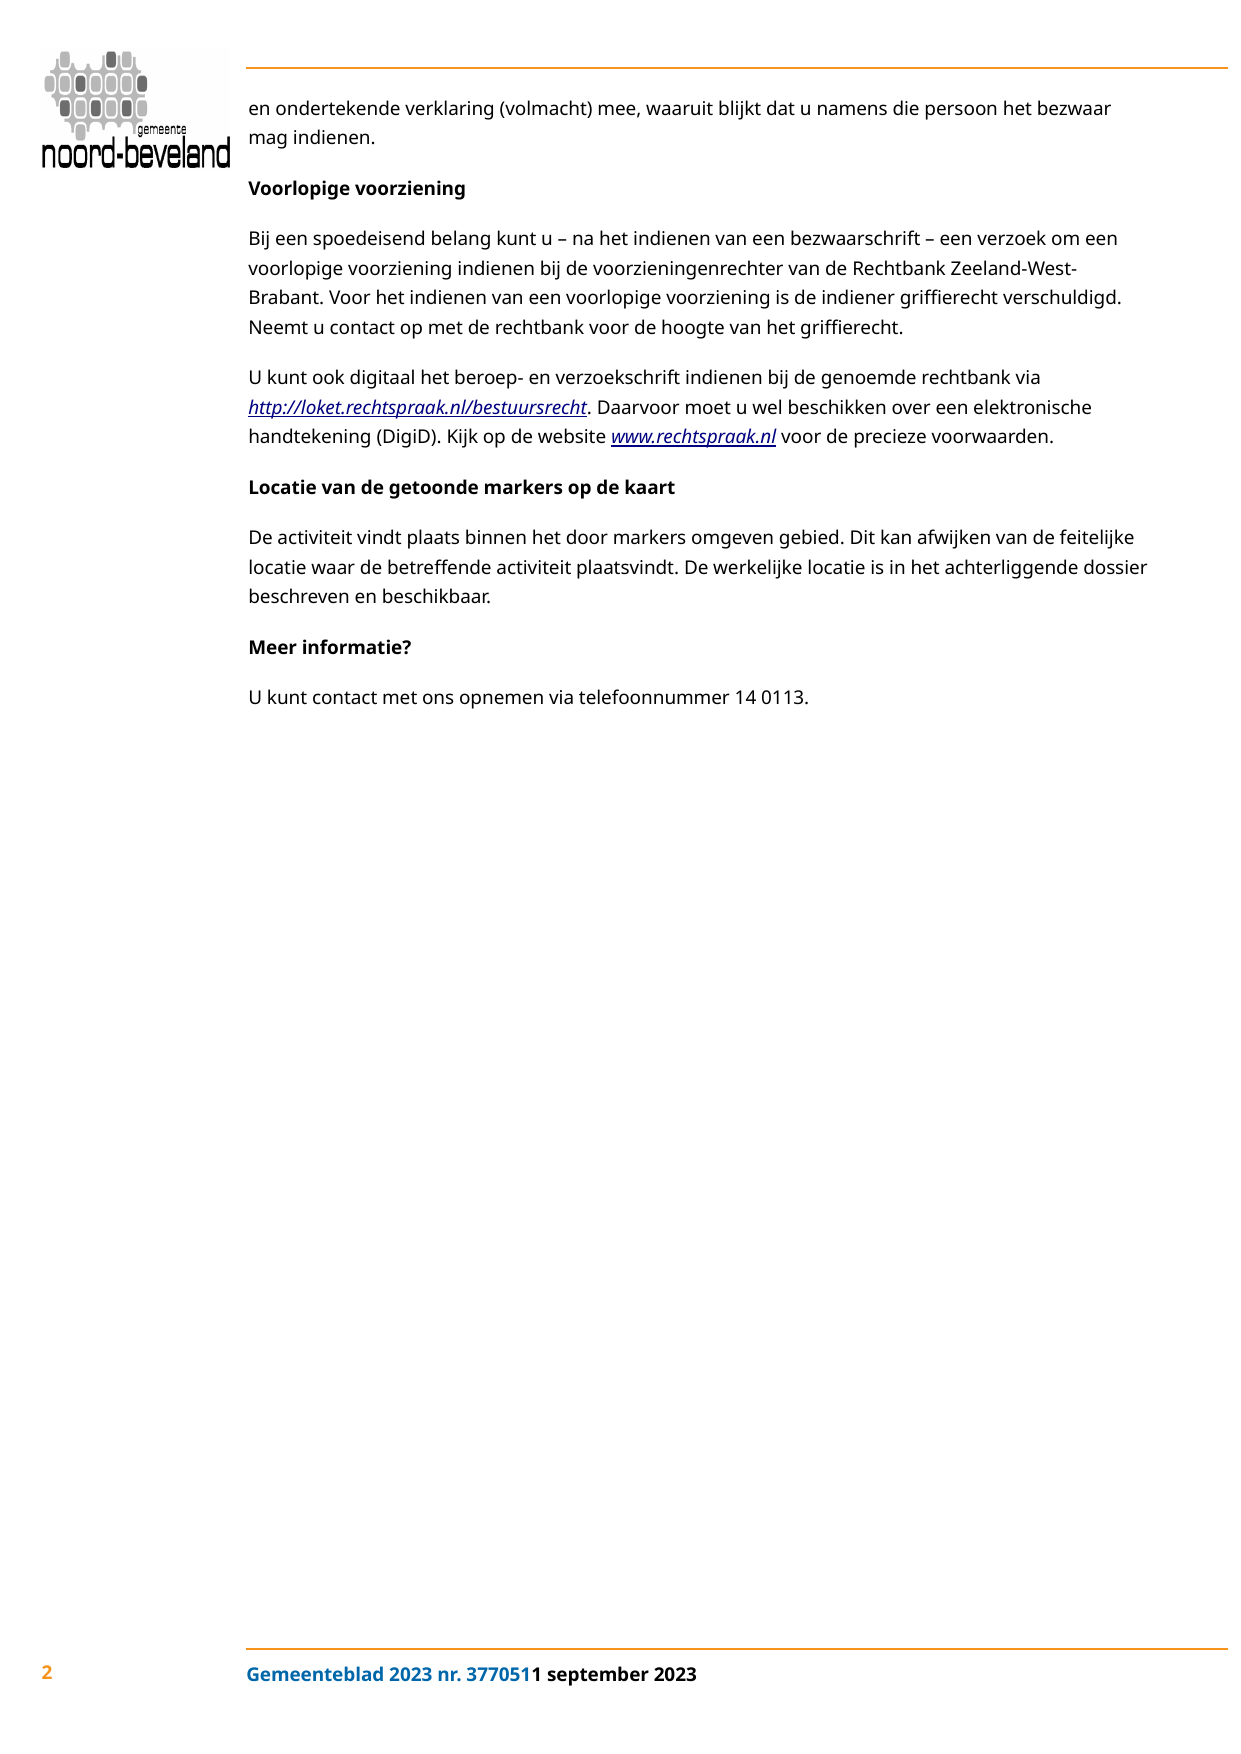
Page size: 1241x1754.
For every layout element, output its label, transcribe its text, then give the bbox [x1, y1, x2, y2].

text Voorlopige voorziening [248, 175, 1152, 201]
text Meer informatie? [248, 634, 1152, 660]
text U kunt ook digitaal het beroep- en verzoekschrift indienen bij de genoemde rechtbank via http://loket.rechtspraak.nl/bestuursrecht. Daarvoor moet u wel beschikken over een elektronische handtekening (DigiD). Kijk op de website www.rechtspraak.nl voor de precieze voorwaarden. [248, 364, 1152, 449]
text De activiteit vindt plaats binnen het door markers omgeven gebied. Dit kan afwijken van de feitelijke locatie waar de betreffende activiteit plaatsvindt. De werkelijke locatie is in het achterliggende dossier beschreven en beschikbaar. [248, 524, 1152, 609]
text Locatie van de getoonde markers op de kaart [248, 474, 1152, 500]
text U kunt contact met ons opnemen via telefoonnummer 14 0113. [248, 684, 1152, 710]
picture [41, 47, 231, 172]
text Bij een spoedeisend belang kunt u – na het indienen van een bezwaarschrift – een verzoek om een voorlopige voorziening indienen bij de voorzieningenrechter van de Rechtbank Zeeland-West-Brabant. Voor het indienen van een voorlopige voorziening is de indiener griffierecht verschuldigd. Neemt u contact op met de rechtbank voor de hoogte van het griffierecht. [248, 225, 1152, 340]
text en ondertekende verklaring (volmacht) mee, waaruit blijkt dat u namens die persoon het bezwaar mag indienen. [248, 95, 1152, 150]
